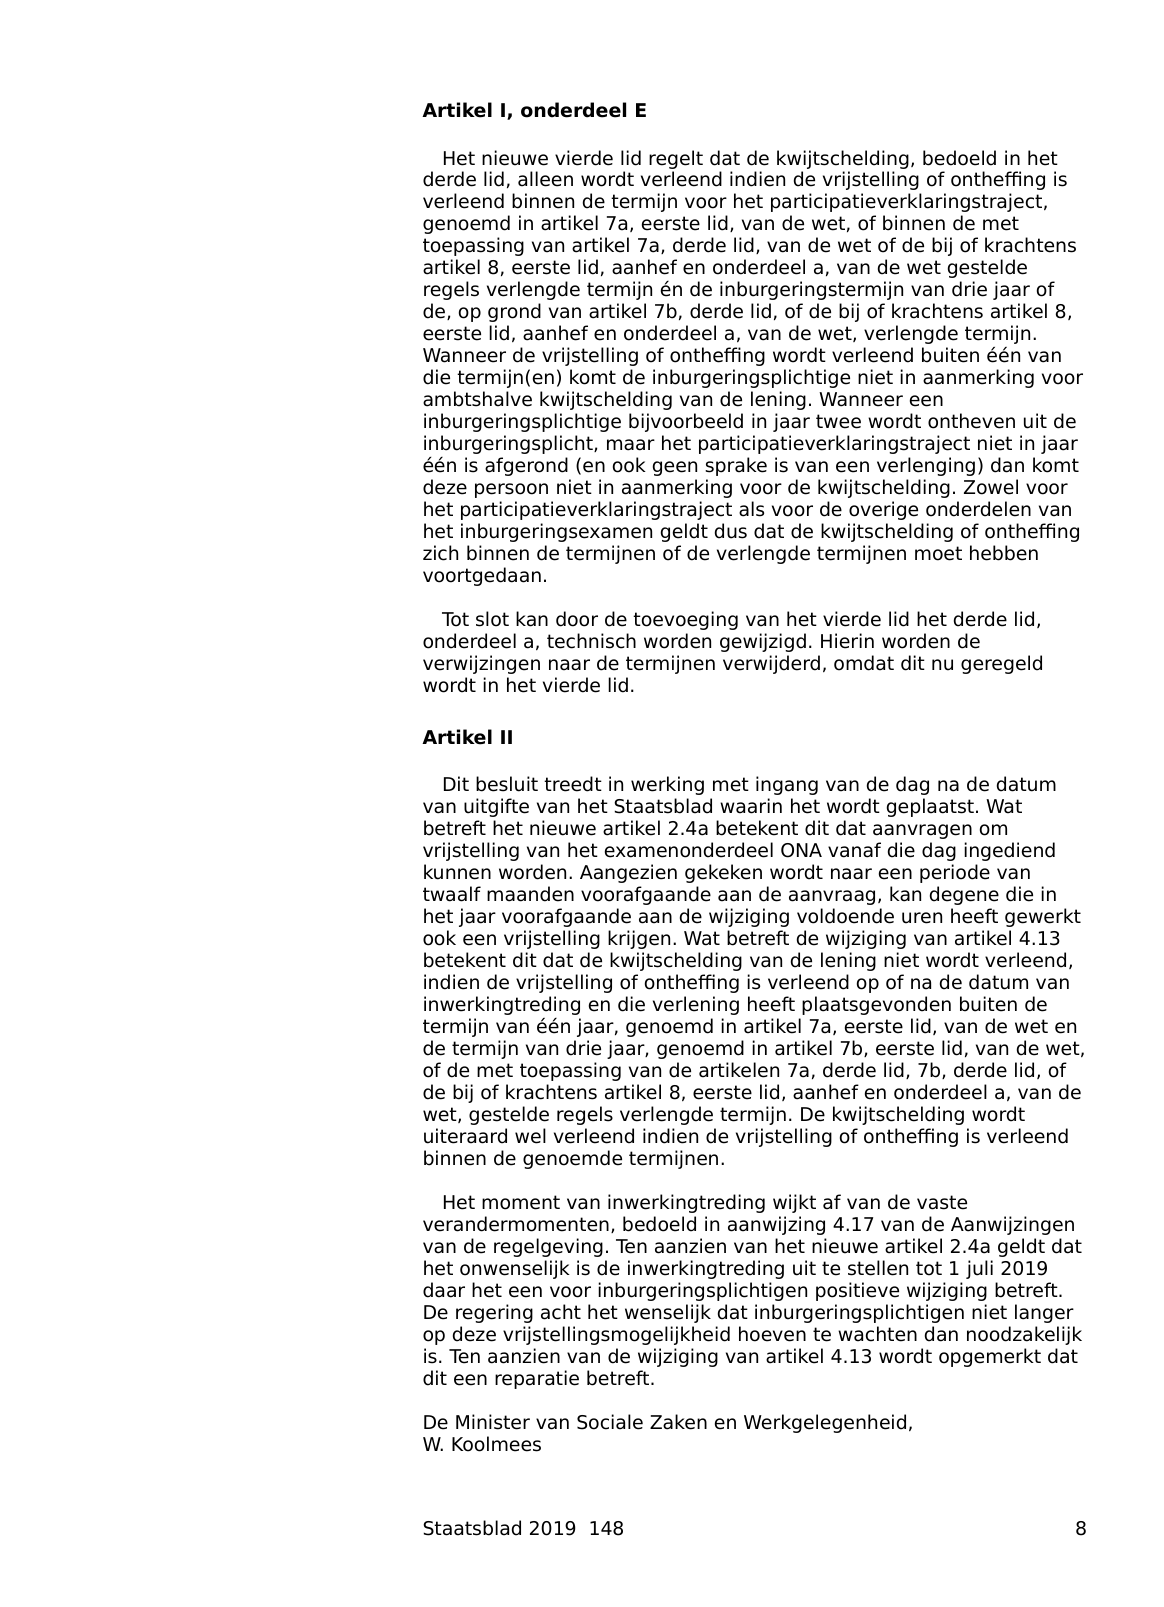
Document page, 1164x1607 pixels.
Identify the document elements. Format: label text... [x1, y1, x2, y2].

text Het nieuwe vierde lid regelt dat de kwijtschelding, bedoeld in het derde lid, alleen wordt verleend indien de vrijstelling of ontheffing is verleend binnen de termijn voor het participatieverklaringstraject, genoemd in artikel 7a, eerste lid, van de wet, of binnen de met toepassing van artikel 7a, derde lid, van de wet of de bij of krachtens artikel 8, eerste lid, aanhef en onderdeel a, van de wet gestelde regels verlengde termijn én de inburgeringstermijn van drie jaar of de, op grond van artikel 7b, derde lid, of de bij of krachtens artikel 8, eerste lid, aanhef en onderdeel a, van de wet, verlengde termijn. Wanneer de vrijstelling of ontheffing wordt verleend buiten één van die termijn(en) komt de inburgeringsplichtige niet in aanmerking voor ambtshalve kwijtschelding van de lening. Wanneer een inburgeringsplichtige bijvoorbeeld in jaar twee wordt ontheven uit de inburgeringsplicht, maar het participatieverklaringstraject niet in jaar één is afgerond (en ook geen sprake is van een verlenging) dan komt deze persoon niet in aanmerking voor de kwijtschelding. Zowel voor het participatieverklaringstraject als voor de overige onderdelen van het inburgeringsexamen geldt dus dat de kwijtschelding of ontheffing zich binnen de termijnen of de verlengde termijnen moet hebben voortgedaan. [422, 147, 1087, 587]
text Tot slot kan door de toevoeging van het vierde lid het derde lid, onderdeel a, technisch worden gewijzigd. Hierin worden de verwijzingen naar de termijnen verwijderd, omdat dit nu geregeld wordt in het vierde lid. [422, 609, 1087, 697]
subtitle Artikel II [422, 727, 1087, 749]
text Dit besluit treedt in werking met ingang van de dag na de datum van uitgifte van het Staatsblad waarin het wordt geplaatst. Wat betreft het nieuwe artikel 2.4a betekent dit dat aanvragen om vrijstelling van het examenonderdeel ONA vanaf die dag ingediend kunnen worden. Aangezien gekeken wordt naar een periode van twaalf maanden voorafgaande aan de aanvraag, kan degene die in het jaar voorafgaande aan de wijziging voldoende uren heeft gewerkt ook een vrijstelling krijgen. Wat betreft de wijziging van artikel 4.13 betekent dit dat de kwijtschelding van de lening niet wordt verleend, indien de vrijstelling of ontheffing is verleend op of na de datum van inwerkingtreding en die verlening heeft plaatsgevonden buiten de termijn van één jaar, genoemd in artikel 7a, eerste lid, van de wet en de termijn van drie jaar, genoemd in artikel 7b, eerste lid, van de wet, of de met toepassing van de artikelen 7a, derde lid, 7b, derde lid, of de bij of krachtens artikel 8, eerste lid, aanhef en onderdeel a, van de wet, gestelde regels verlengde termijn. De kwijtschelding wordt uiteraard wel verleend indien de vrijstelling of ontheffing is verleend binnen de genoemde termijnen. [422, 774, 1087, 1170]
subtitle Artikel I, onderdeel E [422, 100, 1087, 122]
text De Minister van Sociale Zaken en Werkgelegenheid, W. Koolmees [422, 1412, 1087, 1456]
text Het moment van inwerkingtreding wijkt af van de vaste verandermomenten, bedoeld in aanwijzing 4.17 van de Aanwijzingen van de regelgeving. Ten aanzien van het nieuwe artikel 2.4a geldt dat het onwenselijk is de inwerkingtreding uit te stellen tot 1 juli 2019 daar het een voor inburgeringsplichtigen positieve wijziging betreft. De regering acht het wenselijk dat inburgeringsplichtigen niet langer op deze vrijstellingsmogelijkheid hoeven te wachten dan noodzakelijk is. Ten aanzien van de wijziging van artikel 4.13 wordt opgemerkt dat dit een reparatie betreft. [422, 1192, 1087, 1390]
